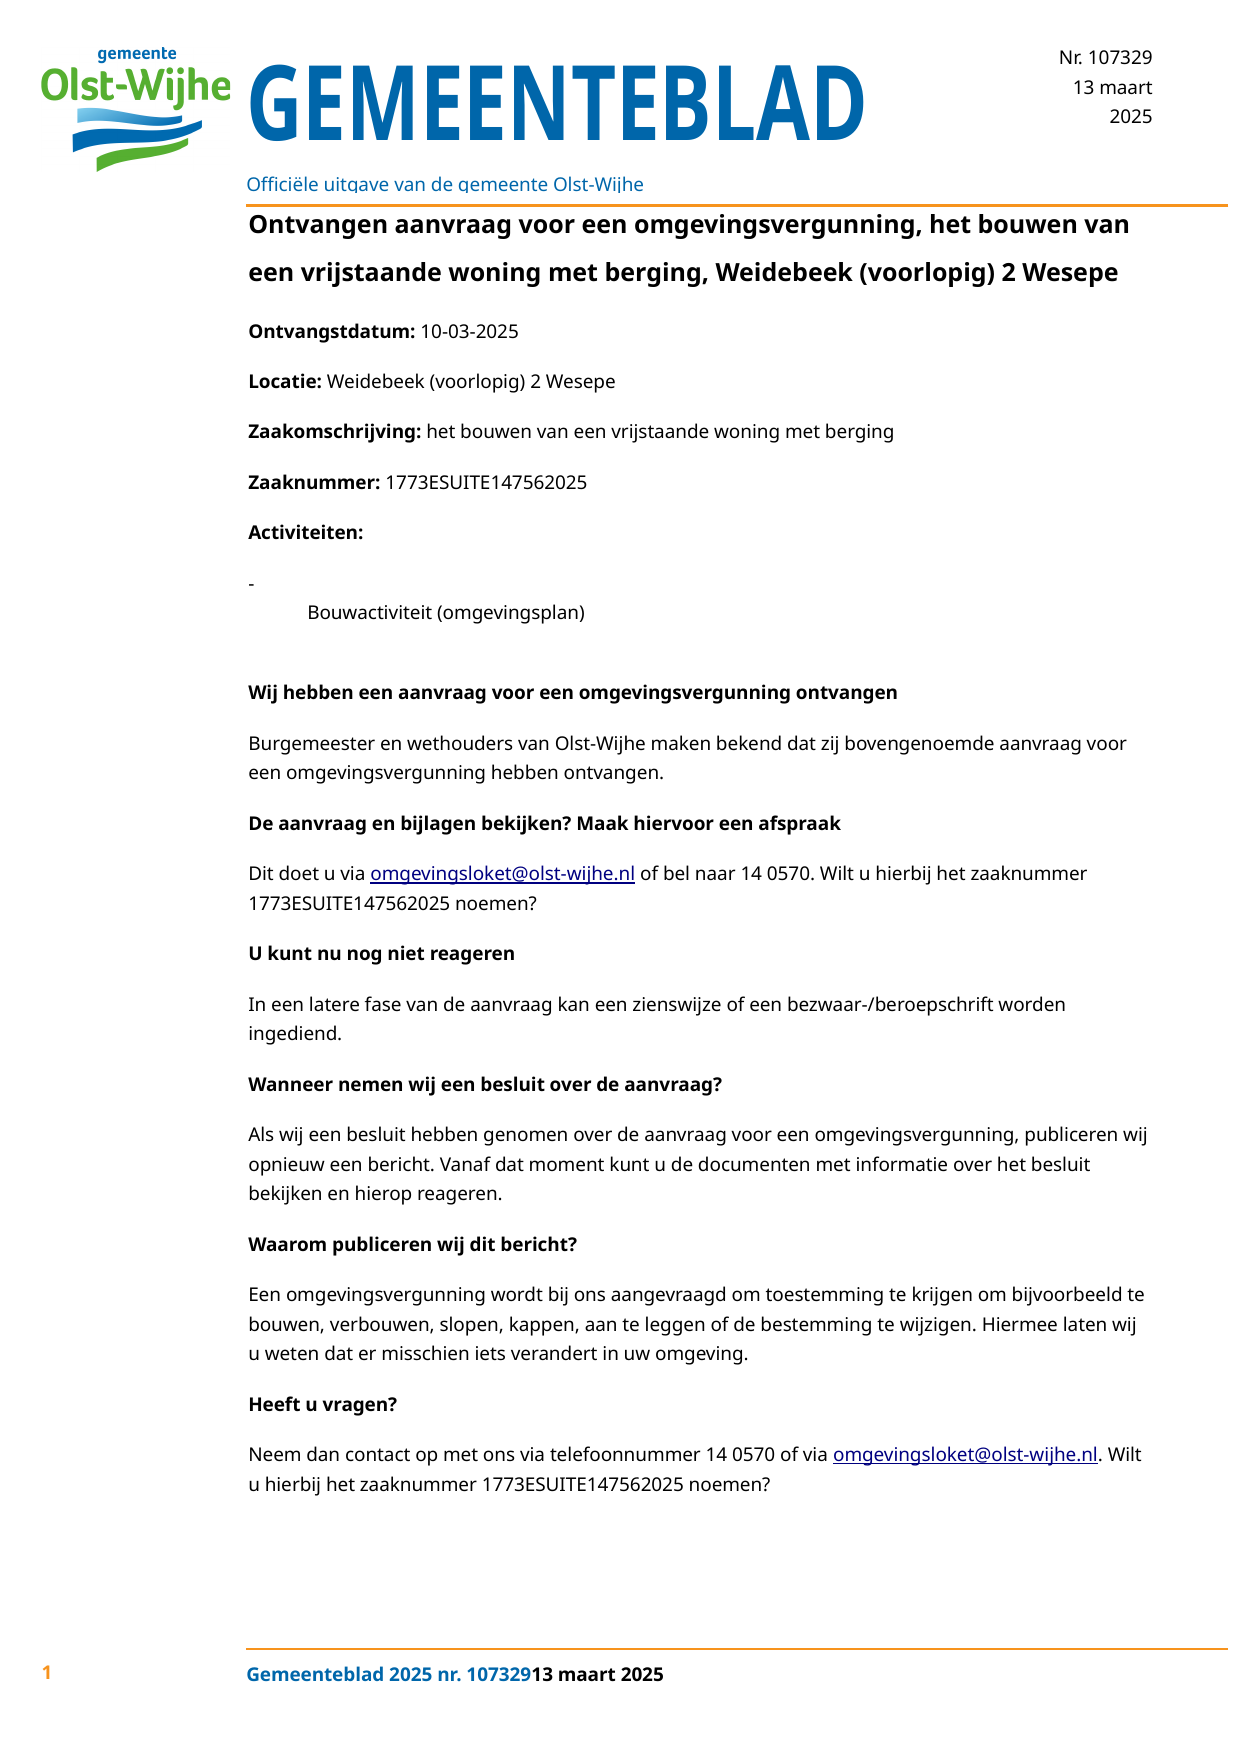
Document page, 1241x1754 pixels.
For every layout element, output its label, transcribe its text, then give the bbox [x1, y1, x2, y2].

text Heeft u vragen? [248, 1391, 1152, 1417]
text Activiteiten: [248, 519, 1152, 545]
text Een omgevingsvergunning wordt bij ons aangevraagd om toestemming te krijgen om bijvoorbeeld te bouwen, verbouwen, slopen, kappen, aan te leggen of de bestemming te wijzigen. Hiermee laten wij u weten dat er misschien iets verandert in uw omgeving. [248, 1281, 1152, 1366]
list Bouwactiviteit (omgevingsplan) [248, 599, 1152, 625]
text Waarom publiceren wij dit bericht? [248, 1231, 1152, 1257]
picture [41, 47, 231, 172]
text De aanvraag en bijlagen bekijken? Maak hiervoor een afspraak [248, 810, 1152, 836]
text U kunt nu nog niet reageren [248, 940, 1152, 966]
text Zaaknummer: 1773ESUITE147562025 [248, 469, 1152, 495]
text Dit doet u via omgevingsloket@olst-wijhe.nl of bel naar 14 0570. Wilt u hierbij het zaaknummer 1773ESUITE147562025 noemen? [248, 860, 1152, 916]
text In een latere fase van de aanvraag kan een zienswijze of een bezwaar-/beroepschrift worden ingediend. [248, 991, 1152, 1046]
text Neem dan contact op met ons via telefoonnummer 14 0570 of via omgevingsloket@olst-wijhe.nl. Wilt u hierbij het zaaknummer 1773ESUITE147562025 noemen? [248, 1441, 1152, 1497]
text Ontvangen aanvraag voor een omgevingsvergunning, het bouwen van een vrijstaande woning met berging, Weidebeek (voorlopig) 2 Wesepe [248, 207, 1152, 288]
text Als wij een besluit hebben genomen over de aanvraag voor een omgevingsvergunning, publiceren wij opnieuw een bericht. Vanaf dat moment kunt u de documenten met informatie over het besluit bekijken en hierop reageren. [248, 1121, 1152, 1206]
text Burgemeester en wethouders van Olst-Wijhe maken bekend dat zij bovengenoemde aanvraag voor een omgevingsvergunning hebben ontvangen. [248, 730, 1152, 785]
text Zaakomschrijving: het bouwen van een vrijstaande woning met berging [248, 419, 1152, 444]
text Ontvangstdatum: 10-03-2025 [248, 318, 1152, 344]
text Wanneer nemen wij een besluit over de aanvraag? [248, 1071, 1152, 1097]
text Wij hebben een aanvraag voor een omgevingsvergunning ontvangen [248, 679, 1152, 705]
text Locatie: Weidebeek (voorlopig) 2 Wesepe [248, 368, 1152, 394]
